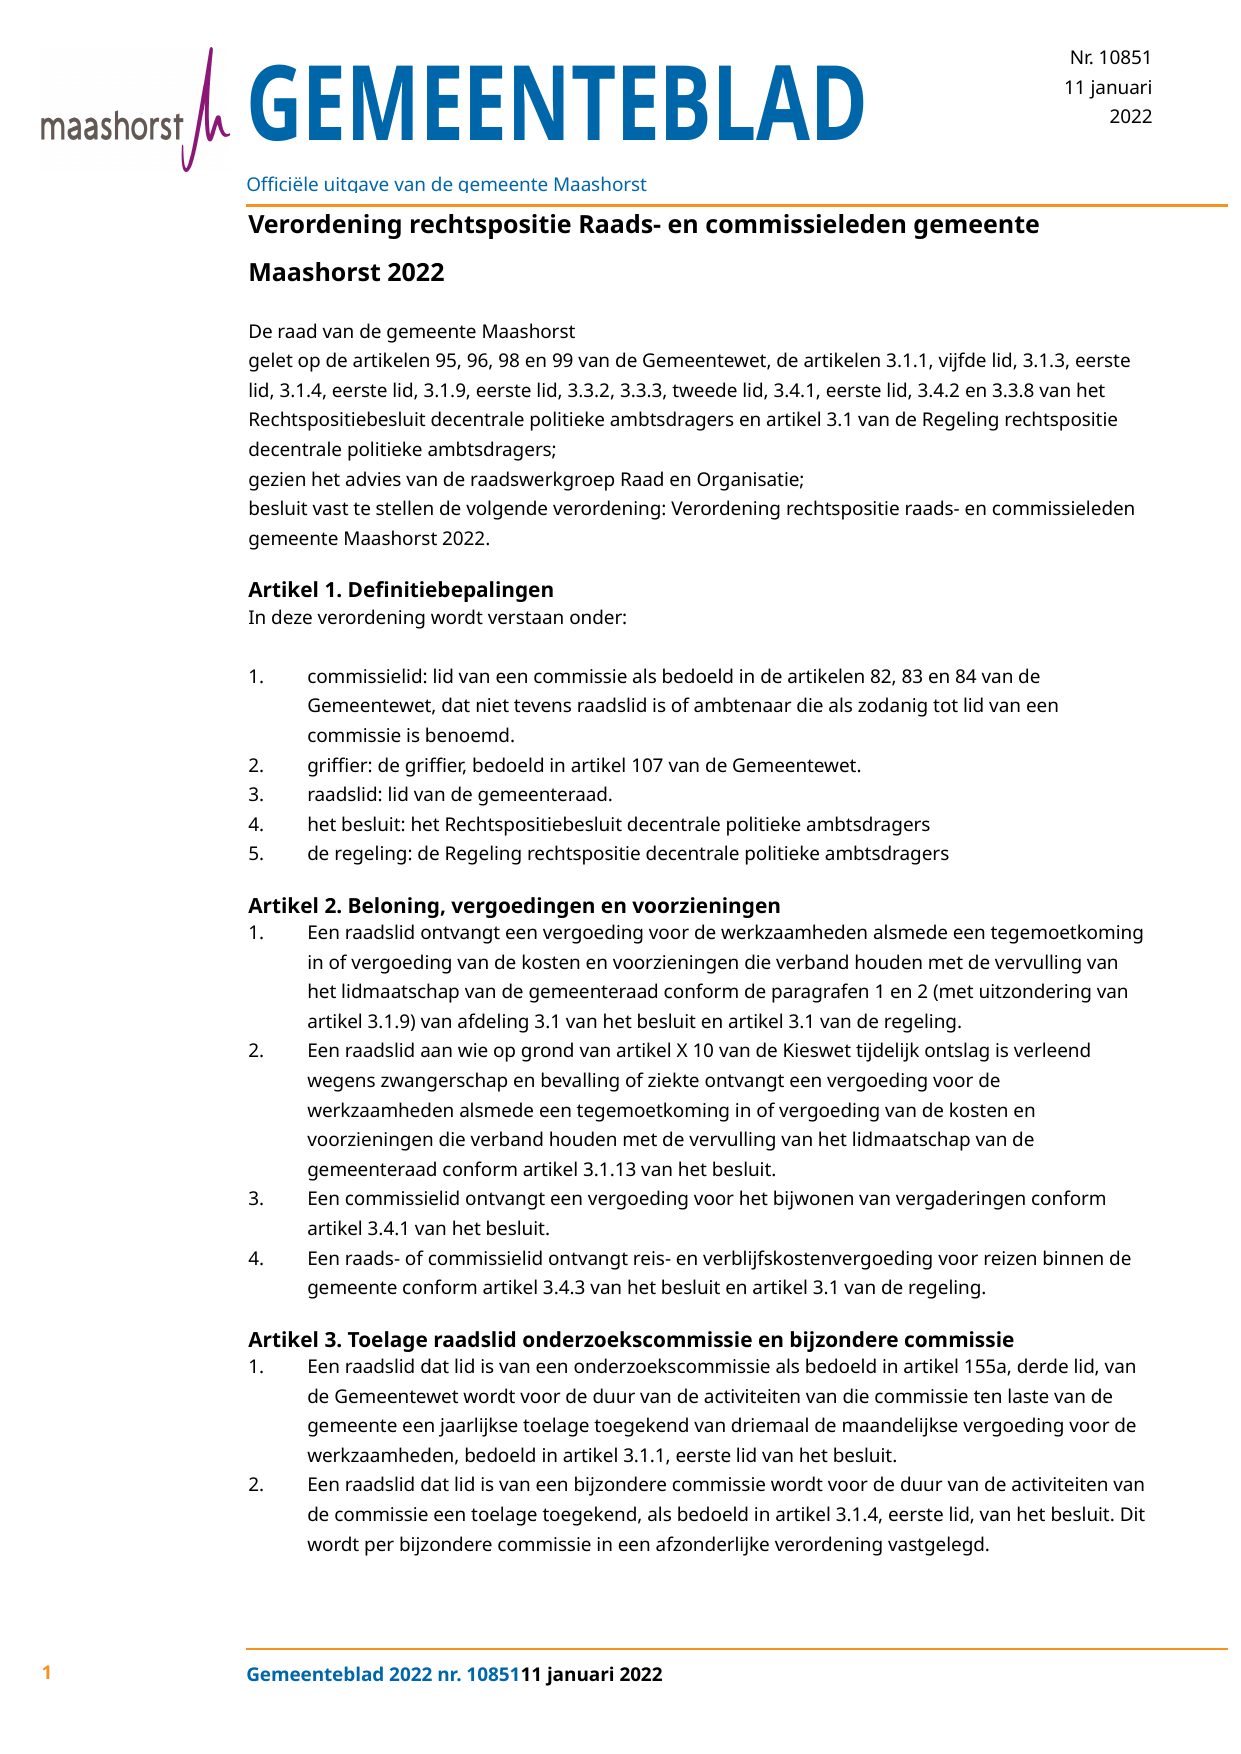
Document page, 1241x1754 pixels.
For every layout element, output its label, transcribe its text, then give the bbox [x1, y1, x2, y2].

list griffier: de griffier, bedoeld in artikel 107 van de Gemeentewet. [248, 752, 1152, 777]
list Een raadslid dat lid is van een bijzondere commissie wordt voor de duur van de activiteiten van de commissie een toelage toegekend, als bedoeld in artikel 3.1.4, eerste lid, van het besluit. Dit wordt per bijzondere commissie in een afzonderlijke verordening vastgelegd. [248, 1472, 1152, 1556]
text gelet op de artikelen 95, 96, 98 en 99 van de Gemeentewet, de artikelen 3.1.1, vijfde lid, 3.1.3, eerste lid, 3.1.4, eerste lid, 3.1.9, eerste lid, 3.3.2, 3.3.3, tweede lid, 3.4.1, eerste lid, 3.4.2 en 3.3.8 van het Rechtspositiebesluit decentrale politieke ambtsdragers en artikel 3.1 van de Regeling rechtspositie decentrale politieke ambtsdragers; [248, 347, 1152, 462]
list commissielid: lid van een commissie als bedoeld in de artikelen 82, 83 en 84 van de Gemeentewet, dat niet tevens raadslid is of ambtenaar die als zodanig tot lid van een commissie is benoemd. [248, 663, 1152, 748]
text In deze verordening wordt verstaan onder: [248, 604, 1152, 629]
text Artikel 2. Beloning, vergoedingen en voorzieningen [248, 891, 1152, 919]
text Artikel 1. Definitiebepalingen [248, 575, 1152, 604]
list Een raadslid aan wie op grond van artikel X 10 van de Kieswet tijdelijk ontslag is verleend wegens zwangerschap en bevalling of ziekte ontvangt een vergoeding voor de werkzaamheden alsmede een tegemoetkoming in of vergoeding van de kosten en voorzieningen die verband houden met de vervulling van het lidmaatschap van de gemeenteraad conform artikel 3.1.13 van het besluit. [248, 1038, 1152, 1182]
list de regeling: de Regeling rechtspositie decentrale politieke ambtsdragers [248, 841, 1152, 866]
text besluit vast te stellen de volgende verordening: Verordening rechtspositie raads- en commissieleden gemeente Maashorst 2022. [248, 495, 1152, 551]
text gezien het advies van de raadswerkgroep Raad en Organisatie; [248, 466, 1152, 492]
text De raad van de gemeente Maashorst [248, 318, 1152, 344]
list raadslid: lid van de gemeenteraad. [248, 781, 1152, 807]
list Een raadslid dat lid is van een onderzoekscommissie als bedoeld in artikel 155a, derde lid, van de Gemeentewet wordt voor de duur van de activiteiten van die commissie ten laste van de gemeente een jaarlijkse toelage toegekend van driemaal de maandelijkse vergoeding voor de werkzaamheden, bedoeld in artikel 3.1.1, eerste lid van het besluit. [248, 1353, 1152, 1468]
text Verordening rechtspositie Raads- en commissieleden gemeente Maashorst 2022 [248, 207, 1152, 288]
list het besluit: het Rechtspositiebesluit decentrale politieke ambtsdragers [248, 811, 1152, 837]
text Artikel 3. Toelage raadslid onderzoekscommissie en bijzondere commissie [248, 1325, 1152, 1353]
list Een commissielid ontvangt een vergoeding voor het bijwonen van vergaderingen conform artikel 3.4.1 van het besluit. [248, 1186, 1152, 1241]
list Een raads- of commissielid ontvangt reis- en verblijfskostenvergoeding voor reizen binnen de gemeente conform artikel 3.4.3 van het besluit en artikel 3.1 van de regeling. [248, 1245, 1152, 1300]
list Een raadslid ontvangt een vergoeding voor de werkzaamheden alsmede een tegemoetkoming in of vergoeding van de kosten en voorzieningen die verband houden met de vervulling van het lidmaatschap van de gemeenteraad conform de paragrafen 1 en 2 (met uitzondering van artikel 3.1.9) van afdeling 3.1 van het besluit en artikel 3.1 van de regeling. [248, 919, 1152, 1034]
picture [41, 47, 231, 172]
